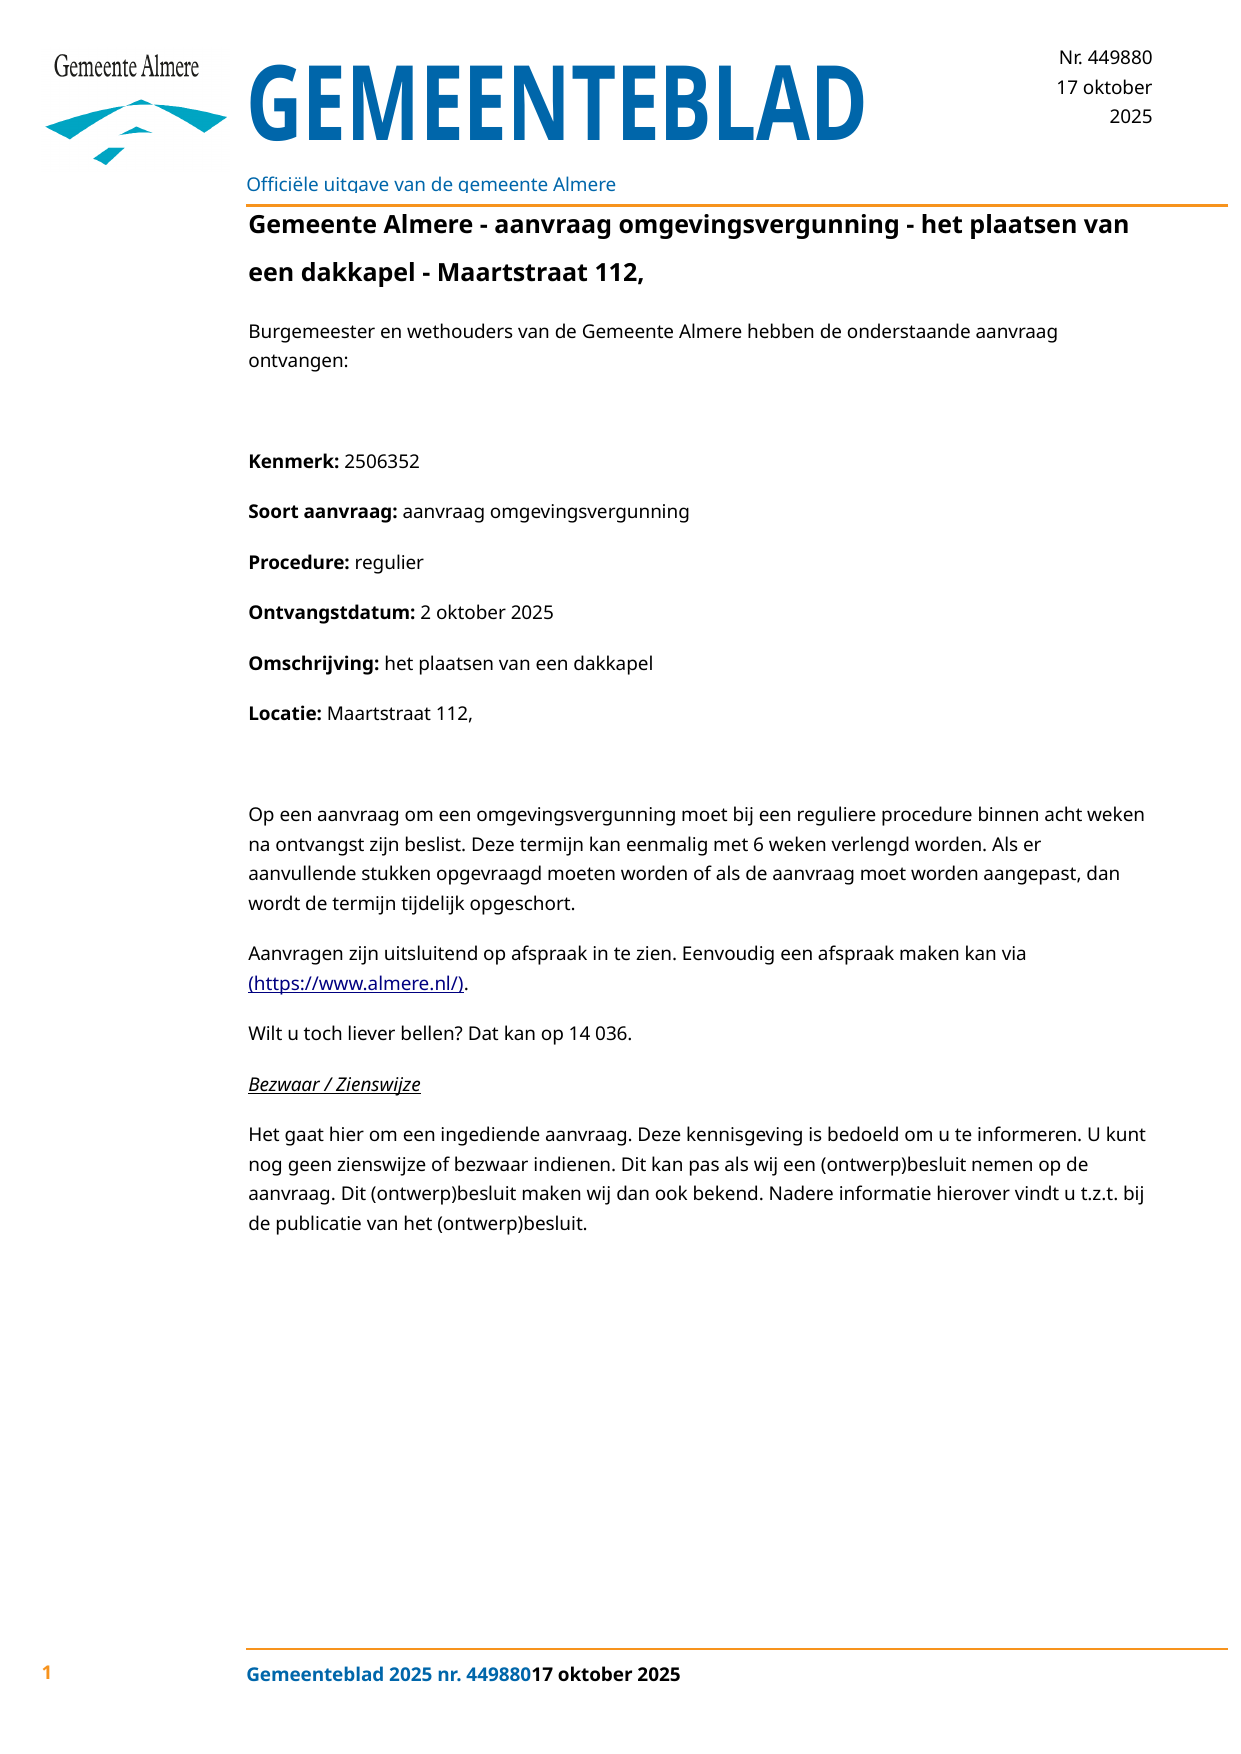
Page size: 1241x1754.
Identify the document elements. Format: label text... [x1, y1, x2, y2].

text Omschrijving: het plaatsen van een dakkapel [248, 650, 1152, 676]
picture [41, 47, 231, 172]
text Gemeente Almere - aanvraag omgevingsvergunning - het plaatsen van een dakkapel - Maartstraat 112, [248, 207, 1152, 288]
text Locatie: Maartstraat 112, [248, 700, 1152, 726]
text Kenmerk: 2506352 [248, 448, 1152, 474]
text Soort aanvraag: aanvraag omgevingsvergunning [248, 499, 1152, 524]
text Ontvangstdatum: 2 oktober 2025 [248, 599, 1152, 625]
text Bezwaar / Zienswijze [248, 1071, 1152, 1097]
text Wilt u toch liever bellen? Dat kan op 14 036. [248, 1020, 1152, 1046]
text Burgemeester en wethouders van de Gemeente Almere hebben de onderstaande aanvraag ontvangen: [248, 318, 1152, 373]
text Aanvragen zijn uitsluitend op afspraak in te zien. Eenvoudig een afspraak maken kan via (https://www.almere.nl/). [248, 940, 1152, 996]
text Het gaat hier om een ingediende aanvraag. Deze kennisgeving is bedoeld om u te informeren. U kunt nog geen zienswijze of bezwaar indienen. Dit kan pas als wij een (ontwerp)besluit nemen op de aanvraag. Dit (ontwerp)besluit maken wij dan ook bekend. Nadere informatie hierover vindt u t.z.t. bij de publicatie van het (ontwerp)besluit. [248, 1121, 1152, 1236]
text Procedure: regulier [248, 549, 1152, 575]
text Op een aanvraag om een omgevingsvergunning moet bij een reguliere procedure binnen acht weken na ontvangst zijn beslist. Deze termijn kan eenmalig met 6 weken verlengd worden. Als er aanvullende stukken opgevraagd moeten worden of als de aanvraag moet worden aangepast, dan wordt de termijn tijdelijk opgeschort. [248, 801, 1152, 916]
